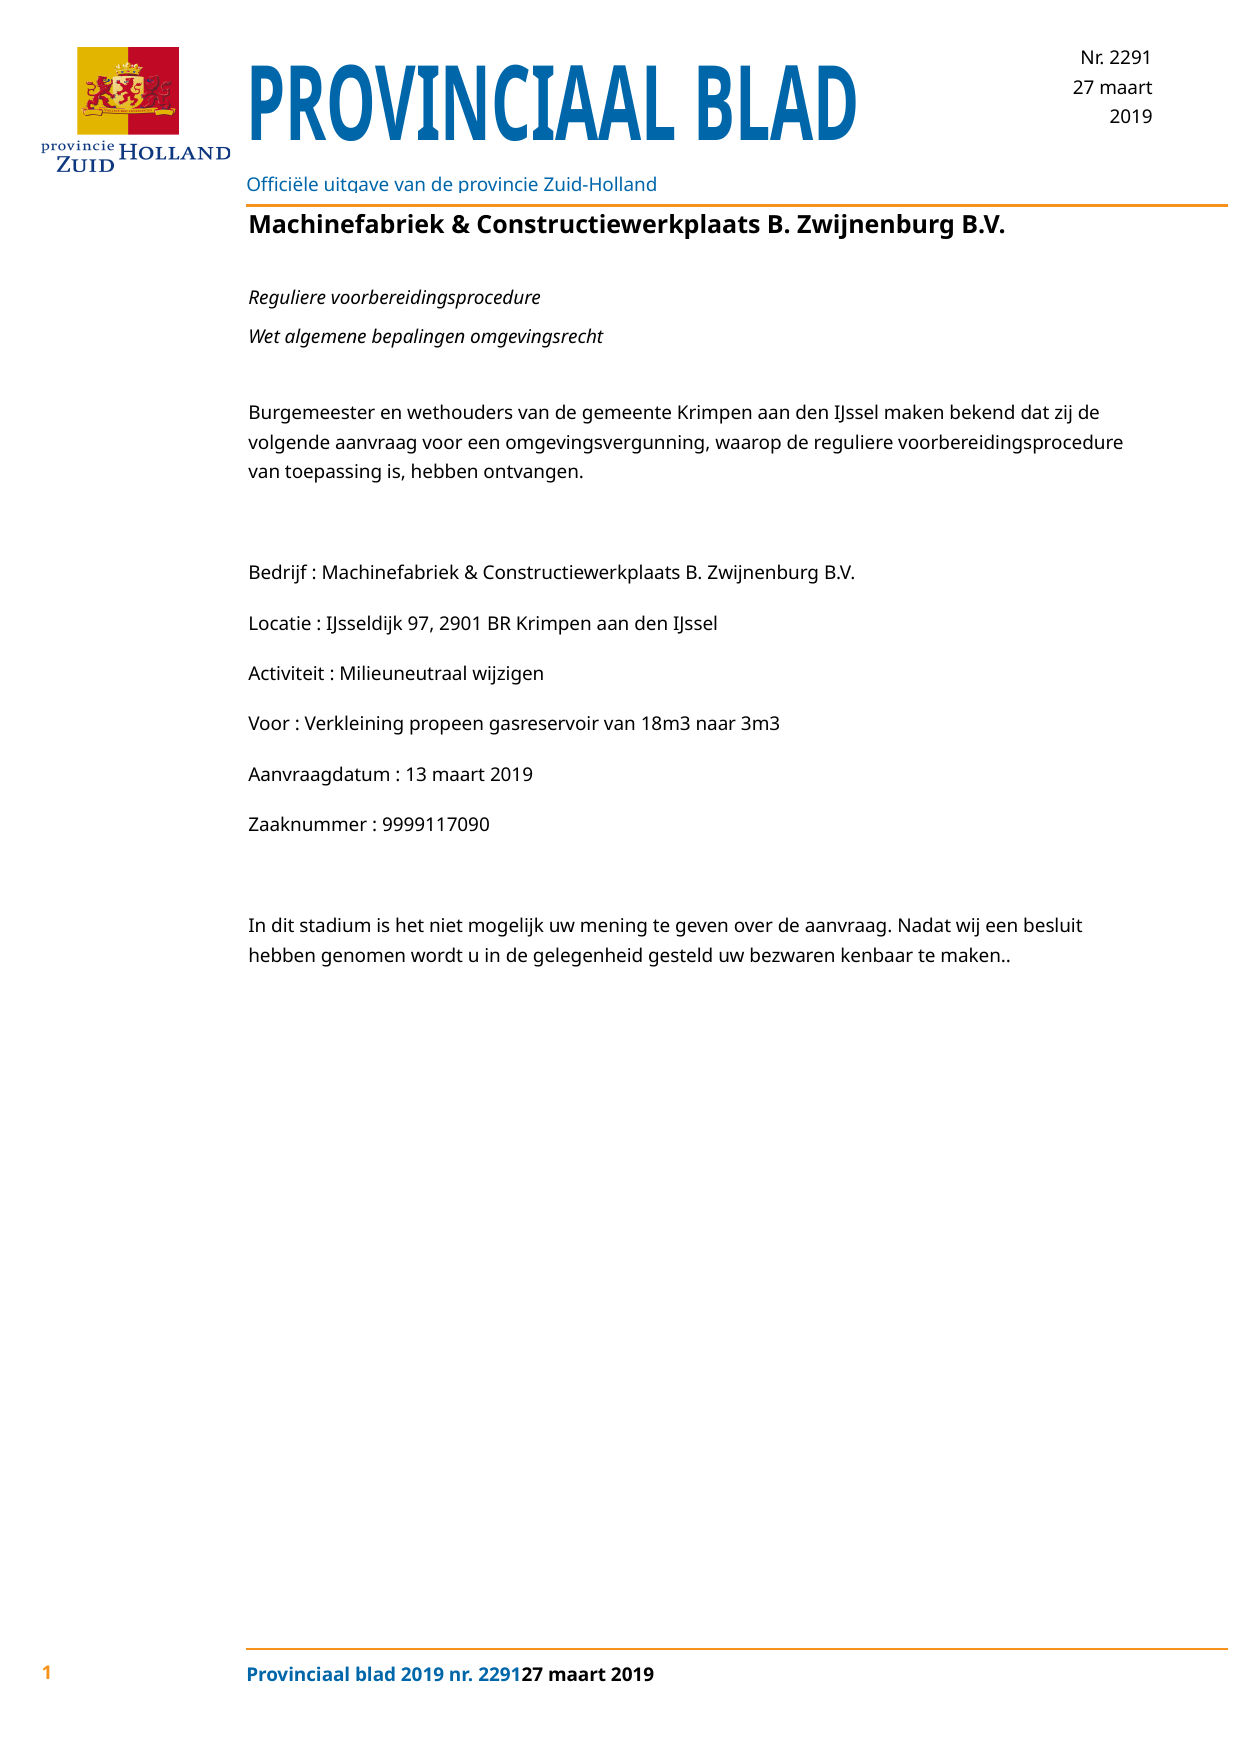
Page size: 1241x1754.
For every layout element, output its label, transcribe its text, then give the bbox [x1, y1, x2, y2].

text Zaaknummer : 9999117090 [248, 811, 1152, 837]
text Bedrijf : Machinefabriek & Constructiewerkplaats B. Zwijnenburg B.V. [248, 559, 1152, 585]
text Burgemeester en wethouders van de gemeente Krimpen aan den IJssel maken bekend dat zij de volgende aanvraag voor een omgevingsvergunning, waarop de reguliere voorbereidingsprocedure van toepassing is, hebben ontvangen. [248, 399, 1152, 484]
text Reguliere voorbereidingsprocedure [248, 284, 1152, 309]
text In dit stadium is het niet mogelijk uw mening te geven over de aanvraag. Nadat wij een besluit hebben genomen wordt u in de gelegenheid gesteld uw bezwaren kenbaar te maken.. [248, 912, 1152, 967]
text Machinefabriek & Constructiewerkplaats B. Zwijnenburg B.V. [248, 207, 1152, 241]
text Voor : Verkleining propeen gasreservoir van 18m3 naar 3m3 [248, 711, 1152, 736]
text Activiteit : Milieuneutraal wijzigen [248, 660, 1152, 686]
text Wet algemene bepalingen omgevingsrecht [248, 323, 1152, 349]
text Aanvraagdatum : 13 maart 2019 [248, 761, 1152, 787]
picture [41, 47, 231, 172]
text Locatie : IJsseldijk 97, 2901 BR Krimpen aan den IJssel [248, 610, 1152, 635]
